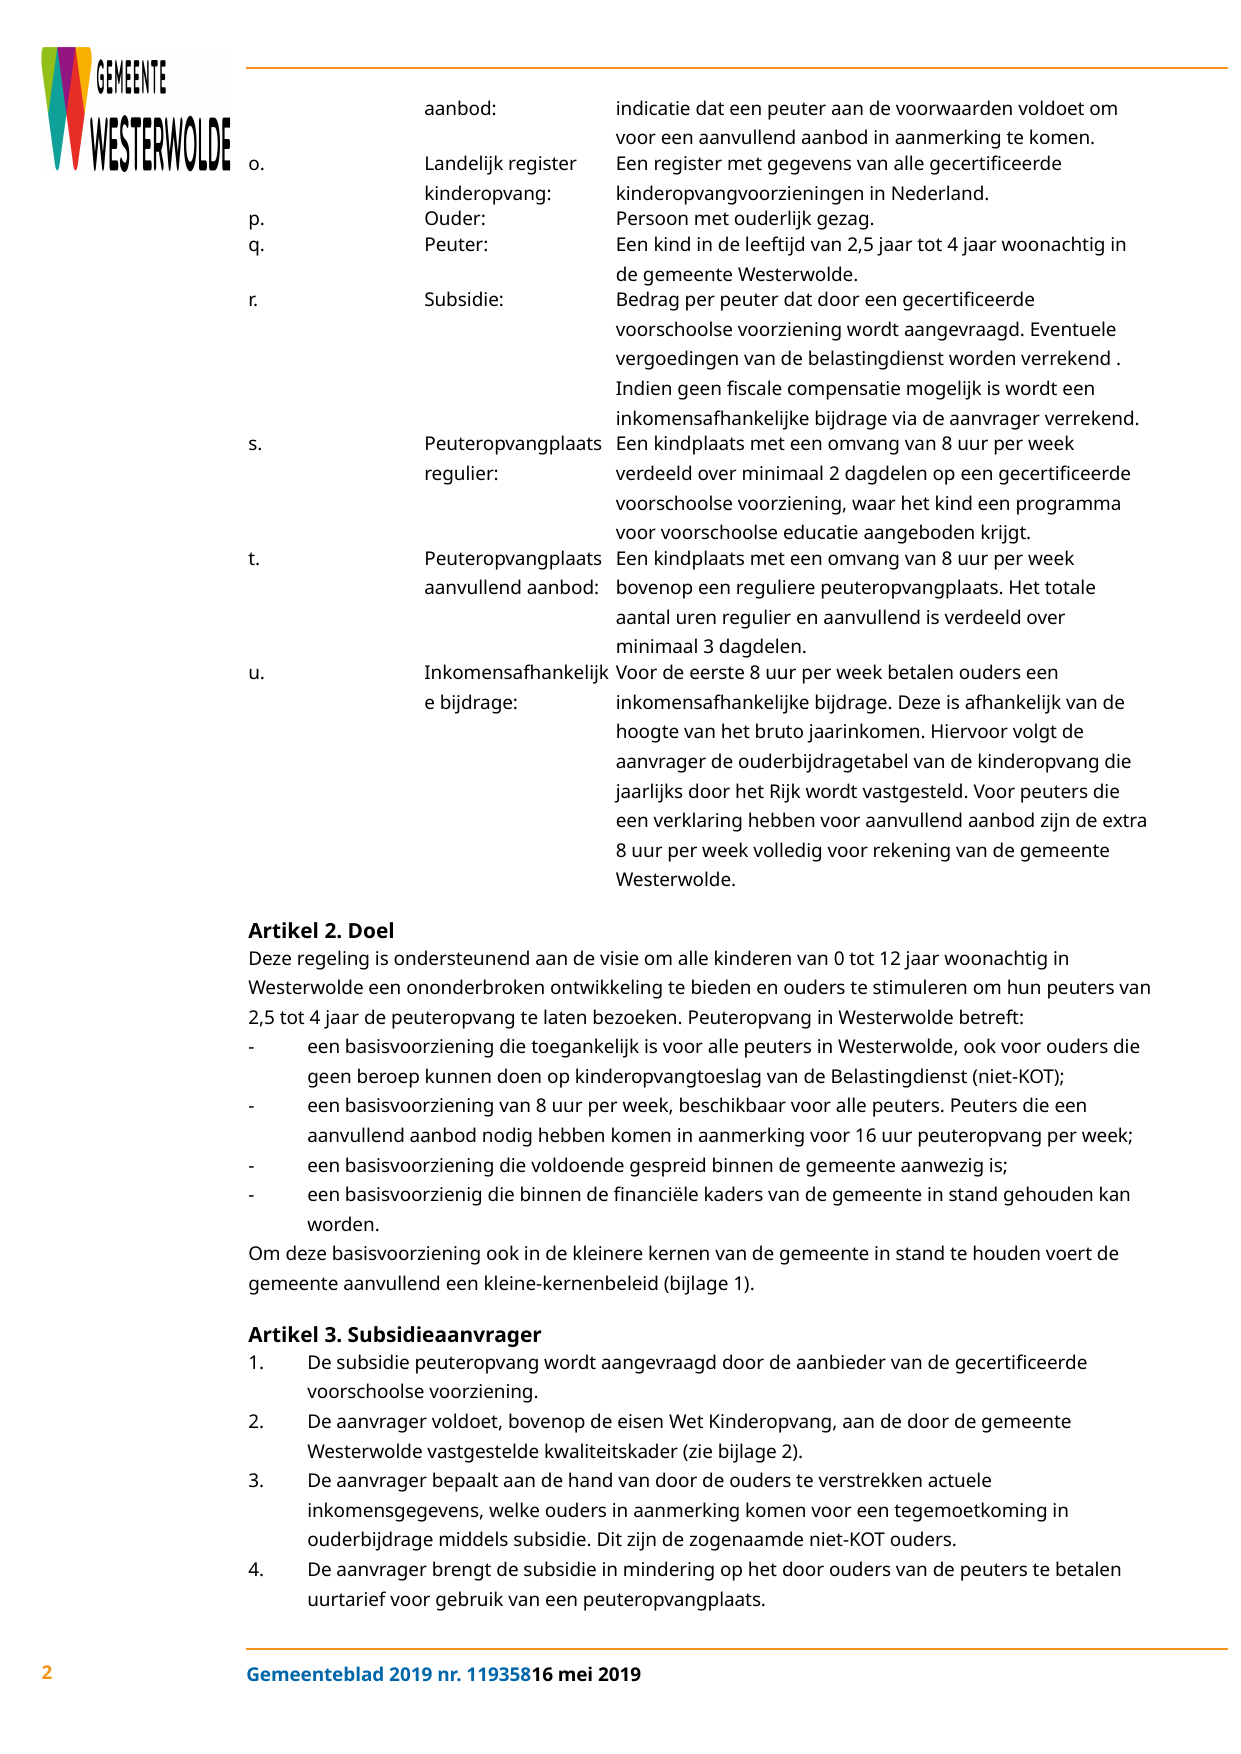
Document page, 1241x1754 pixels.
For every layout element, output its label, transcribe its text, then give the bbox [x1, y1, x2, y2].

table_cell [248, 95, 424, 150]
table_cell Voor de eerste 8 uur per week betalen ouders een inkomensafhankelijke bijdrage. Deze is afhankelijk van de hoogte van het bruto jaarinkomen. Hiervoor volgt de aanvrager de ouderbijdragetabel van de kinderopvang die jaarlijks door het Rijk wordt vastgesteld. Voor peuters die een verklaring hebben voor aanvullend aanbod zijn de extra 8 uur per week volledig voor rekening van de gemeente Westerwolde. [616, 660, 1152, 892]
list een basisvoorzienig die binnen de financiële kaders van de gemeente in stand gehouden kan worden. [248, 1181, 1152, 1237]
table_cell q. [248, 231, 424, 286]
table_cell Peuteropvangplaats aanvullend aanbod: [424, 545, 616, 659]
list De aanvrager brengt de subsidie in mindering op het door ouders van de peuters te betalen uurtarief voor gebruik van een peuteropvangplaats. [248, 1556, 1152, 1611]
table_cell p. [248, 205, 424, 231]
table_cell Persoon met ouderlijk gezag. [616, 205, 1152, 231]
text Artikel 2. Doel [248, 916, 1152, 945]
list De aanvrager bepaalt aan de hand van door de ouders te verstrekken actuele inkomensgegevens, welke ouders in aanmerking komen voor een tegemoetkoming in ouderbijdrage middels subsidie. Dit zijn de zogenaamde niet-KOT ouders. [248, 1467, 1152, 1552]
table_cell Een kind in de leeftijd van 2,5 jaar tot 4 jaar woonachtig in de gemeente Westerwolde. [616, 231, 1152, 286]
list De subsidie peuteropvang wordt aangevraagd door de aanbieder van de gecertificeerde voorschoolse voorziening. [248, 1349, 1152, 1404]
table_cell Peuter: [424, 231, 616, 286]
table_cell Bedrag per peuter dat door een gecertificeerde voorschoolse voorziening wordt aangevraagd. Eventuele vergoedingen van de belastingdienst worden verrekend . Indien geen fiscale compensatie mogelijk is wordt een inkomensafhankelijke bijdrage via de aanvrager verrekend. [616, 286, 1152, 431]
table_cell Peuteropvangplaats regulier: [424, 431, 616, 545]
text Artikel 3. Subsidieaanvrager [248, 1321, 1152, 1349]
table_cell Een register met gegevens van alle gecertificeerde kinderopvangvoorzieningen in Nederland. [616, 150, 1152, 205]
picture [41, 47, 231, 172]
table_cell Ouder: [424, 205, 616, 231]
table_cell u. [248, 660, 424, 892]
table_cell indicatie dat een peuter aan de voorwaarden voldoet om voor een aanvullend aanbod in aanmerking te komen. [616, 95, 1152, 150]
list een basisvoorziening die voldoende gespreid binnen de gemeente aanwezig is; [248, 1152, 1152, 1178]
table_cell Een kindplaats met een omvang van 8 uur per week verdeeld over minimaal 2 dagdelen op een gecertificeerde voorschoolse voorziening, waar het kind een programma voor voorschoolse educatie aangeboden krijgt. [616, 431, 1152, 545]
table_cell Subsidie: [424, 286, 616, 431]
table_cell s. [248, 431, 424, 545]
table_cell Landelijk register kinderopvang: [424, 150, 616, 205]
text Om deze basisvoorziening ook in de kleinere kernen van de gemeente in stand te houden voert de gemeente aanvullend een kleine-kernenbeleid (bijlage 1). [248, 1241, 1152, 1296]
text Deze regeling is ondersteunend aan de visie om alle kinderen van 0 tot 12 jaar woonachtig in Westerwolde een ononderbroken ontwikkeling te bieden en ouders te stimuleren om hun peuters van 2,5 tot 4 jaar de peuteropvang te laten bezoeken. Peuteropvang in Westerwolde betreft: [248, 945, 1152, 1030]
table_cell Een kindplaats met een omvang van 8 uur per week bovenop een reguliere peuteropvangplaats. Het totale aantal uren regulier en aanvullend is verdeeld over minimaal 3 dagdelen. [616, 545, 1152, 659]
table_cell o. [248, 150, 424, 205]
table_cell aanbod: [424, 95, 616, 150]
list een basisvoorziening van 8 uur per week, beschikbaar voor alle peuters. Peuters die een aanvullend aanbod nodig hebben komen in aanmerking voor 16 uur peuteropvang per week; [248, 1093, 1152, 1148]
list een basisvoorziening die toegankelijk is voor alle peuters in Westerwolde, ook voor ouders die geen beroep kunnen doen op kinderopvangtoeslag van de Belastingdienst (niet-KOT); [248, 1033, 1152, 1089]
table_cell t. [248, 545, 424, 659]
table_cell Inkomensafhankelijke bijdrage: [424, 660, 616, 892]
table_cell r. [248, 286, 424, 431]
list De aanvrager voldoet, bovenop de eisen Wet Kinderopvang, aan de door de gemeente Westerwolde vastgestelde kwaliteitskader (zie bijlage 2). [248, 1408, 1152, 1463]
